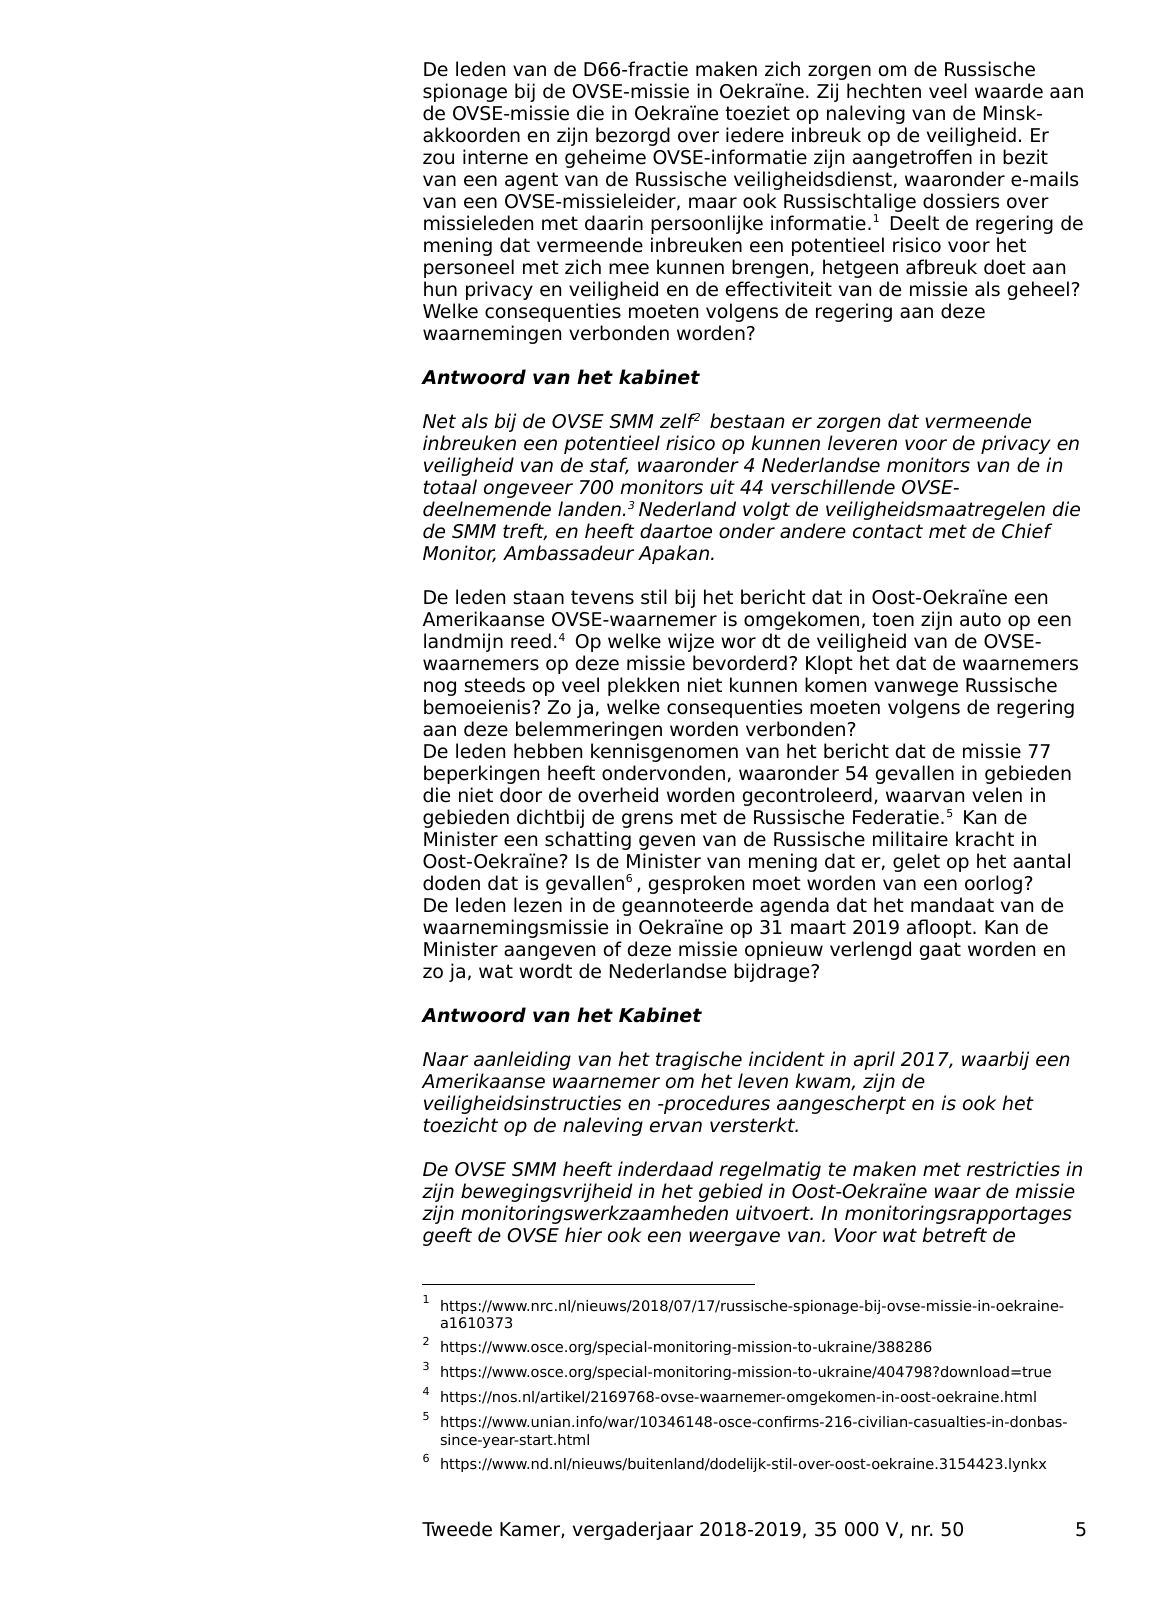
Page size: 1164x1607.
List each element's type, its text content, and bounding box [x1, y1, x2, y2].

text https://www.osce.org/special-monitoring-mission-to-ukraine/404798?download=true [422, 1360, 1087, 1382]
text https://www.unian.info/war/10346148-osce-confirms-216-civilian-casualties-in-donbas-since-year-start.html [422, 1410, 1087, 1449]
text https://www.nrc.nl/nieuws/2018/07/17/russische-spionage-bij-ovse-missie-in-oekraine-a1610373 [422, 1293, 1087, 1332]
text De leden staan tevens stil bij het bericht dat in Oost-Oekraïne een Amerikaanse OVSE-waarnemer is omgekomen, toen zijn auto op een landmijn reed. Op welke wijze wor dt de veiligheid van de OVSE-waarnemers op deze missie bevorderd? Klopt het dat de waarnemers nog steeds op veel plekken niet kunnen komen vanwege Russische bemoeienis? Zo ja, welke consequenties moeten volgens de regering aan deze belemmeringen worden verbonden? [422, 587, 1087, 741]
subtitle Antwoord van het kabinet [422, 367, 1087, 389]
text De leden van de D66-fractie maken zich zorgen om de Russische spionage bij de OVSE-missie in Oekraïne. Zij hechten veel waarde aan de OVSE-missie die in Oekraïne toeziet op naleving van de Minsk-akkoorden en zijn bezorgd over iedere inbreuk op de veiligheid. Er zou interne en geheime OVSE-informatie zijn aangetroffen in bezit van een agent van de Russische veiligheidsdienst, waaronder e-mails van een OVSE-missieleider, maar ook Russischtalige dossiers over missieleden met daarin persoonlijke informatie. Deelt de regering de mening dat vermeende inbreuken een potentieel risico voor het personeel met zich mee kunnen brengen, hetgeen afbreuk doet aan hun privacy en veiligheid en de effectiviteit van de missie als geheel? Welke consequenties moeten volgens de regering aan deze waarnemingen verbonden worden? [422, 59, 1087, 345]
text Naar aanleiding van het tragische incident in april 2017, waarbij een Amerikaanse waarnemer om het leven kwam, zijn de veiligheidsinstructies en -procedures aangescherpt en is ook het toezicht op de naleving ervan versterkt. [422, 1049, 1087, 1137]
text De OVSE SMM heeft inderdaad regelmatig te maken met restricties in zijn bewegingsvrijheid in het gebied in Oost-Oekraïne waar de missie zijn monitoringswerkzaamheden uitvoert. In monitoringsrapportages geeft de OVSE hier ook een weergave van. Voor wat betreft de [422, 1159, 1087, 1247]
text https://www.osce.org/special-monitoring-mission-to-ukraine/388286 [422, 1335, 1087, 1357]
text https://www.nd.nl/nieuws/buitenland/dodelijk-stil-over-oost-oekraine.3154423.lynkx [422, 1452, 1087, 1474]
text https://nos.nl/artikel/2169768-ovse-waarnemer-omgekomen-in-oost-oekraine.html [422, 1385, 1087, 1407]
text Net als bij de OVSE SMM zelf bestaan er zorgen dat vermeende inbreuken een potentieel risico op kunnen leveren voor de privacy en veiligheid van de staf, waaronder 4 Nederlandse monitors van de in totaal ongeveer 700 monitors uit 44 verschillende OVSE-deelnemende landen.Nederland volgt de veiligheidsmaatregelen die de SMM treft, en heeft daartoe onder andere contact met de Chief Monitor, Ambassadeur Apakan. [422, 411, 1087, 565]
text De leden hebben kennisgenomen van het bericht dat de missie 77 beperkingen heeft ondervonden, waaronder 54 gevallen in gebieden die niet door de overheid worden gecontroleerd, waarvan velen in gebieden dichtbij de grens met de Russische Federatie. Kan de Minister een schatting geven van de Russische militaire kracht in Oost-Oekraïne? Is de Minister van mening dat er, gelet op het aantal doden dat is gevallen, gesproken moet worden van een oorlog? [422, 741, 1087, 895]
subtitle Antwoord van het Kabinet [422, 1005, 1087, 1027]
text De leden lezen in de geannoteerde agenda dat het mandaat van de waarnemingsmissie in Oekraïne op 31 maart 2019 afloopt. Kan de Minister aangeven of deze missie opnieuw verlengd gaat worden en zo ja, wat wordt de Nederlandse bijdrage? [422, 895, 1087, 983]
